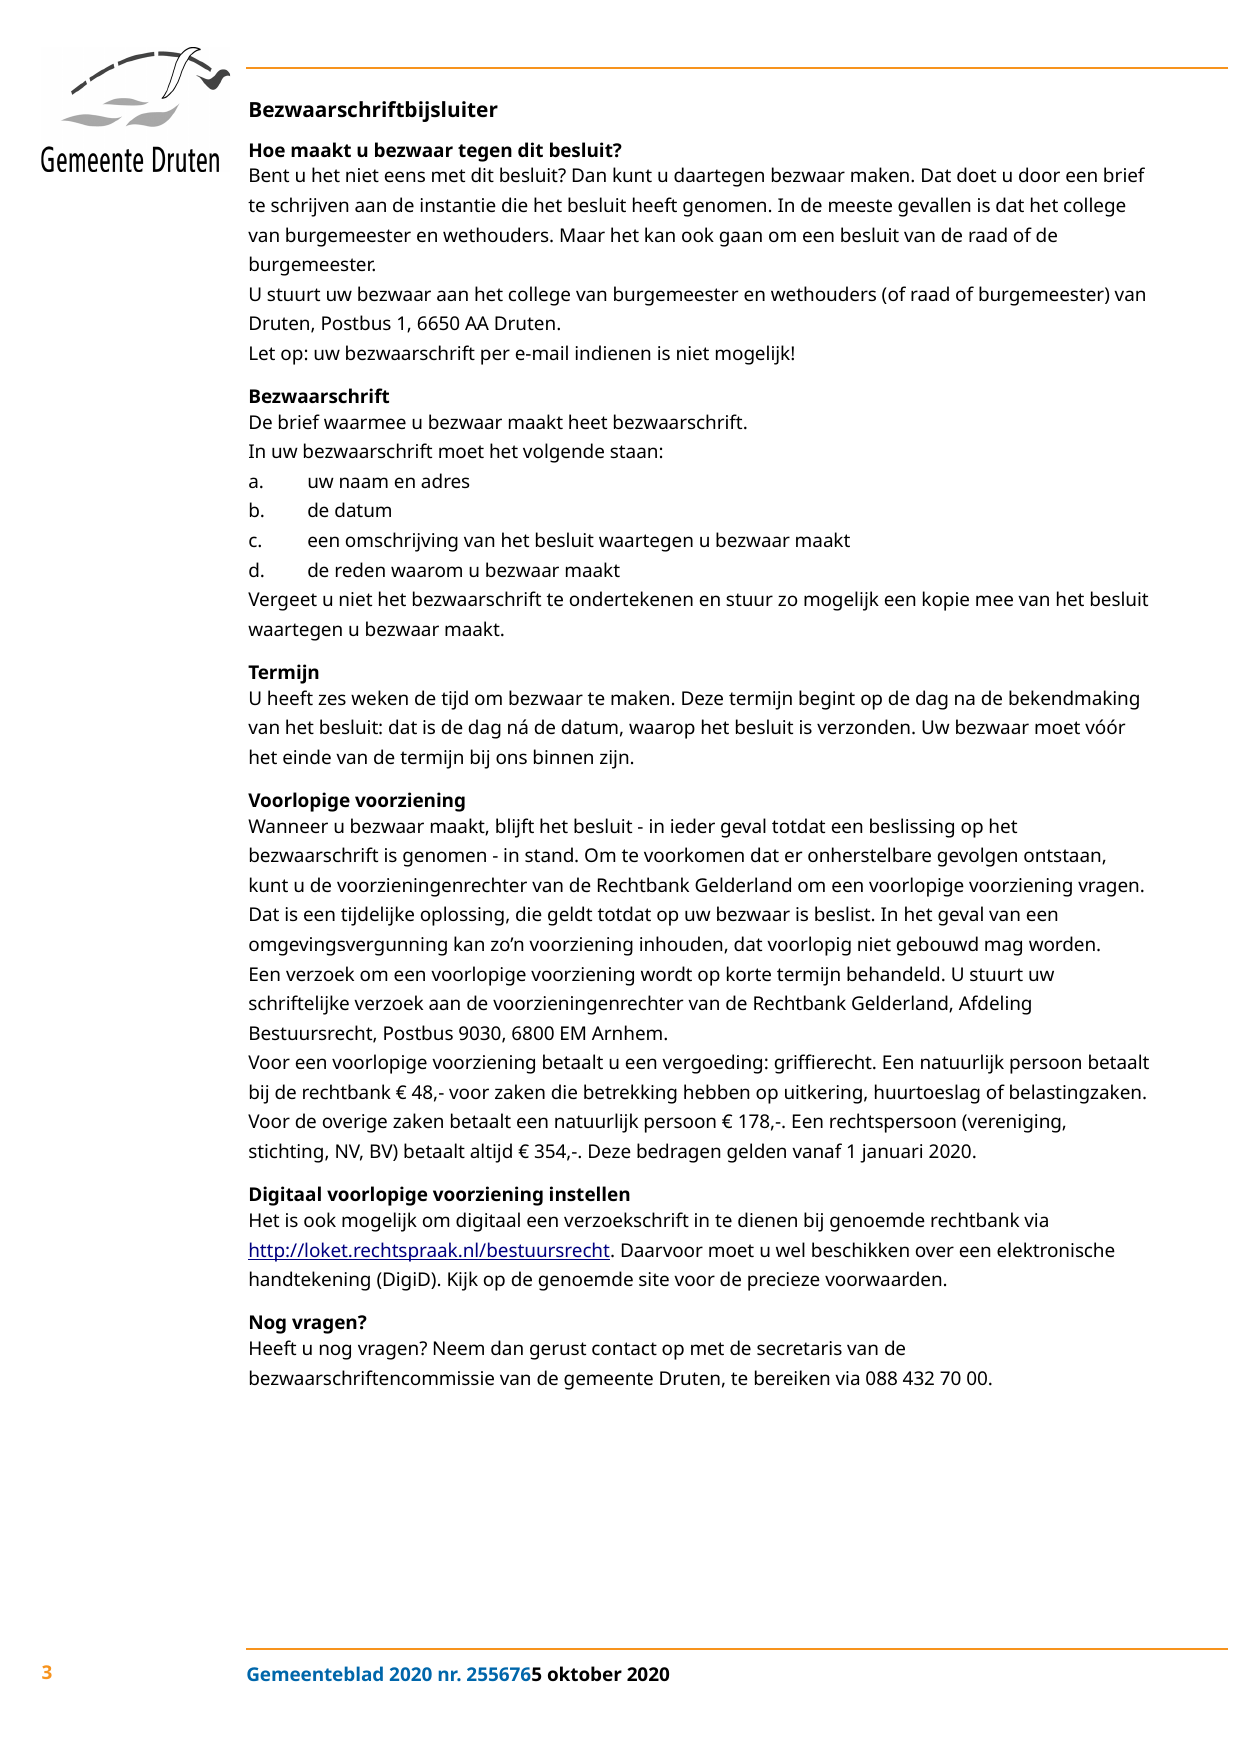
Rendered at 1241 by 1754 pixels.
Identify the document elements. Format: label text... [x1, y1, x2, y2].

text U stuurt uw bezwaar aan het college van burgemeester en wethouders (of raad of burgemeester) van Druten, Postbus 1, 6650 AA Druten. [248, 281, 1152, 336]
picture [41, 47, 231, 172]
text Let op: uw bezwaarschrift per e-mail indienen is niet mogelijk! [248, 340, 1152, 366]
text Een verzoek om een voorlopige voorziening wordt op korte termijn behandeld. U stuurt uw schriftelijke verzoek aan de voorzieningenrechter van de Rechtbank Gelderland, Afdeling Bestuursrecht, Postbus 9030, 6800 EM Arnhem. [248, 961, 1152, 1046]
text Wanneer u bezwaar maakt, blijft het besluit - in ieder geval totdat een beslissing op het bezwaarschrift is genomen - in stand. Om te voorkomen dat er onherstelbare gevolgen ontstaan, kunt u de voorzieningenrechter van de Rechtbank Gelderland om een voorlopige voorziening vragen. Dat is een tijdelijke oplossing, die geldt totdat op uw bezwaar is beslist. In het geval van een omgevingsvergunning kan zo’n voorziening inhouden, dat voorlopig niet gebouwd mag worden. [248, 813, 1152, 957]
text Heeft u nog vragen? Neem dan gerust contact op met de secretaris van de bezwaarschriftencommissie van de gemeente Druten, te bereiken via 088 432 70 00. [248, 1335, 1152, 1391]
text Het is ook mogelijk om digitaal een verzoekschrift in te dienen bij genoemde rechtbank via http://loket.rechtspraak.nl/bestuursrecht. Daarvoor moet u wel beschikken over een elektronische handtekening (DigiD). Kijk op de genoemde site voor de precieze voorwaarden. [248, 1207, 1152, 1292]
text De brief waarmee u bezwaar maakt heet bezwaarschrift. [248, 409, 1152, 435]
text Voorlopige voorziening [248, 787, 1152, 813]
list de datum [248, 498, 1152, 523]
text Bent u het niet eens met dit besluit? Dan kunt u daartegen bezwaar maken. Dat doet u door een brief te schrijven aan de instantie die het besluit heeft genomen. In de meeste gevallen is dat het college van burgemeester en wethouders. Maar het kan ook gaan om een besluit van de raad of de burgemeester. [248, 163, 1152, 277]
text Vergeet u niet het bezwaarschrift te ondertekenen en stuur zo mogelijk een kopie mee van het besluit waartegen u bezwaar maakt. [248, 586, 1152, 642]
text U heeft zes weken de tijd om bezwaar te maken. Deze termijn begint op de dag na de bekendmaking van het besluit: dat is de dag ná de datum, waarop het besluit is verzonden. Uw bezwaar moet vóór het einde van de termijn bij ons binnen zijn. [248, 685, 1152, 770]
text Bezwaarschriftbijsluiter [248, 95, 1152, 123]
text Voor een voorlopige voorziening betaalt u een vergoeding: griffierecht. Een natuurlijk persoon betaalt bij de rechtbank € 48,- voor zaken die betrekking hebben op uitkering, huurtoeslag of belastingzaken. Voor de overige zaken betaalt een natuurlijk persoon € 178,-. Een rechtspersoon (vereniging, stichting, NV, BV) betaalt altijd € 354,-. Deze bedragen gelden vanaf 1 januari 2020. [248, 1049, 1152, 1164]
list uw naam en adres [248, 468, 1152, 494]
text Nog vragen? [248, 1309, 1152, 1335]
list een omschrijving van het besluit waartegen u bezwaar maakt [248, 527, 1152, 553]
text Digitaal voorlopige voorziening instellen [248, 1181, 1152, 1207]
text Bezwaarschrift [248, 383, 1152, 409]
list de reden waarom u bezwaar maakt [248, 557, 1152, 583]
text In uw bezwaarschrift moet het volgende staan: [248, 438, 1152, 464]
text Termijn [248, 659, 1152, 685]
text Hoe maakt u bezwaar tegen dit besluit? [248, 137, 1152, 163]
